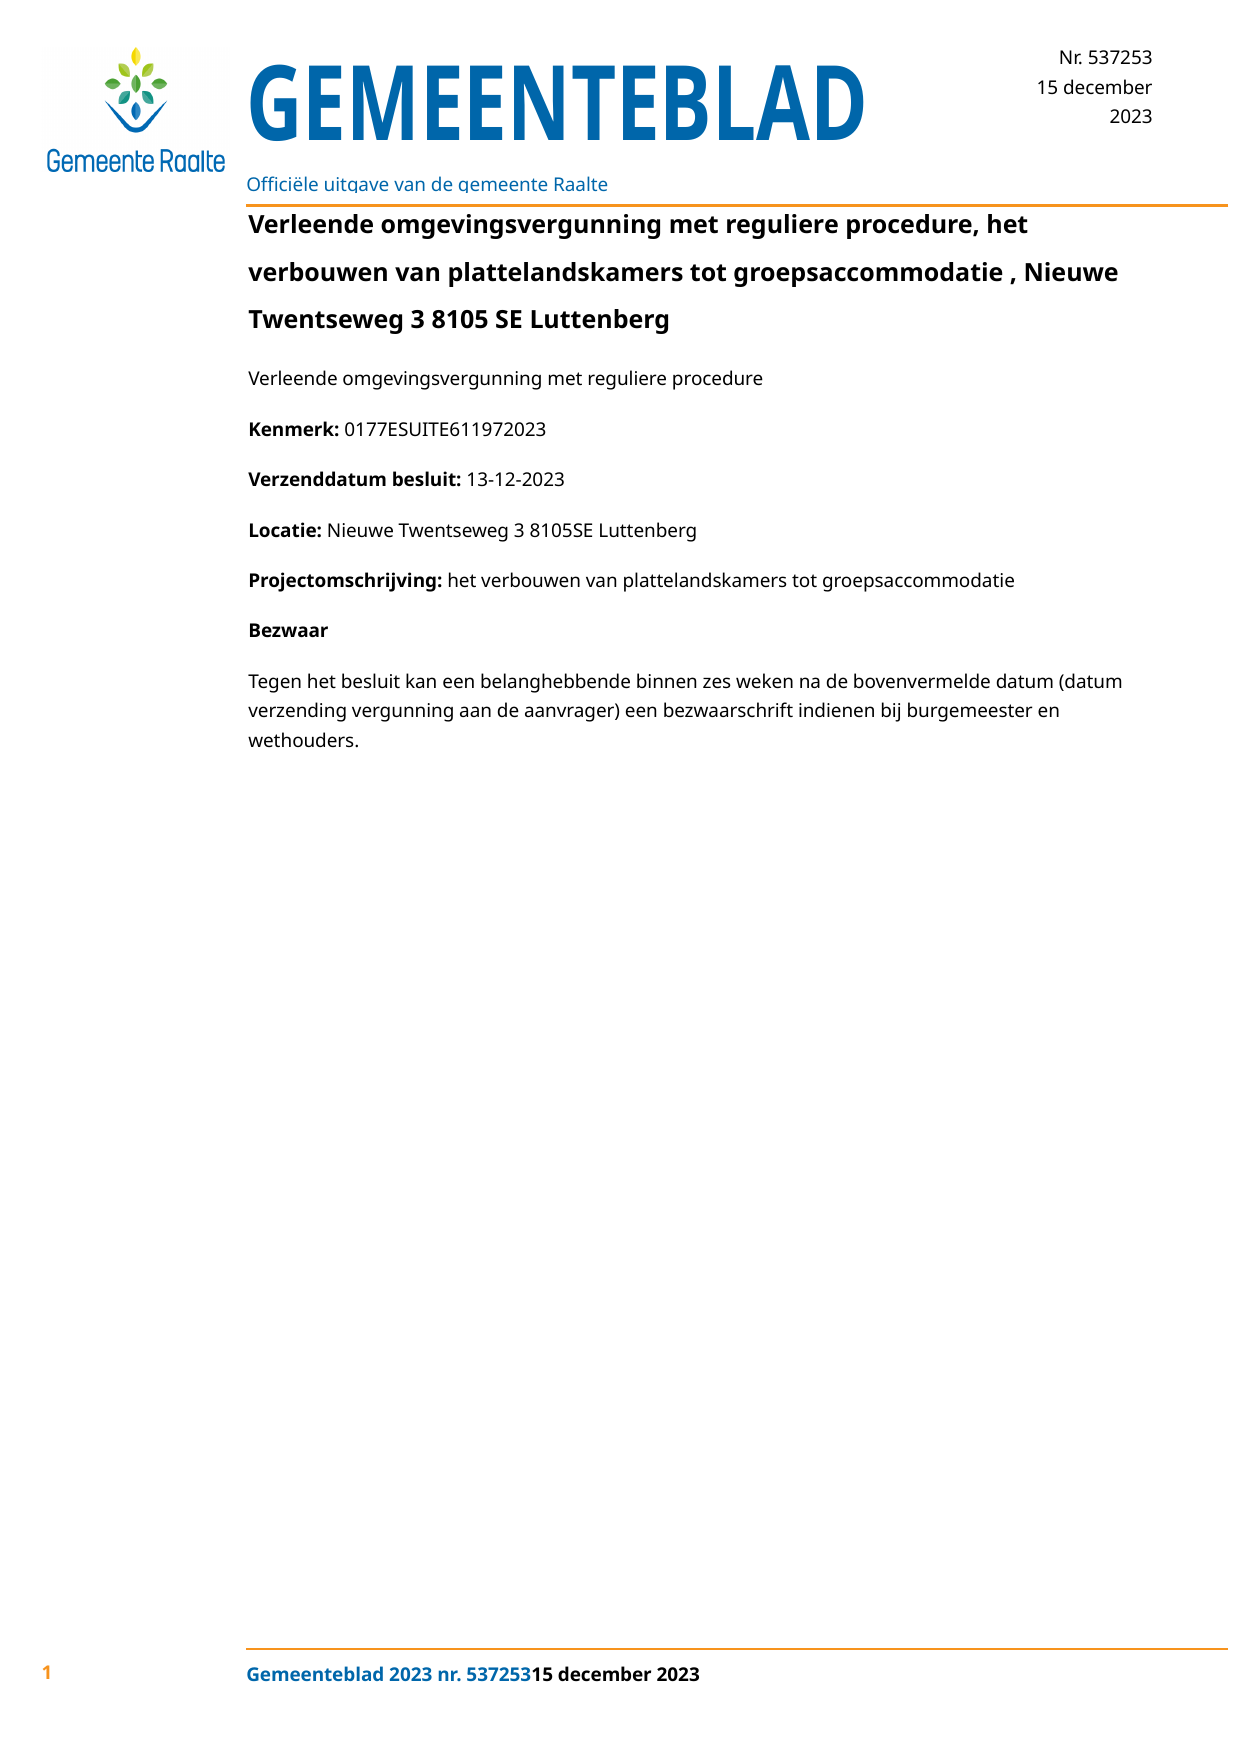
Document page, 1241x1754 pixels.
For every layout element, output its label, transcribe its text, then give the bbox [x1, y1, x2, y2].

text Bezwaar [248, 618, 1152, 643]
picture [41, 47, 231, 172]
text Verleende omgevingsvergunning met reguliere procedure, het verbouwen van plattelandskamers tot groepsaccommodatie , Nieuwe Twentseweg 3 8105 SE Luttenberg [248, 207, 1152, 336]
text Tegen het besluit kan een belanghebbende binnen zes weken na de bovenvermelde datum (datum verzending vergunning aan de aanvrager) een bezwaarschrift indienen bij burgemeester en wethouders. [248, 668, 1152, 753]
text Projectomschrijving: het verbouwen van plattelandskamers tot groepsaccommodatie [248, 567, 1152, 593]
text Verleende omgevingsvergunning met reguliere procedure [248, 366, 1152, 391]
text Kenmerk: 0177ESUITE611972023 [248, 416, 1152, 442]
text Verzenddatum besluit: 13-12-2023 [248, 466, 1152, 492]
text Locatie: Nieuwe Twentseweg 3 8105SE Luttenberg [248, 517, 1152, 542]
